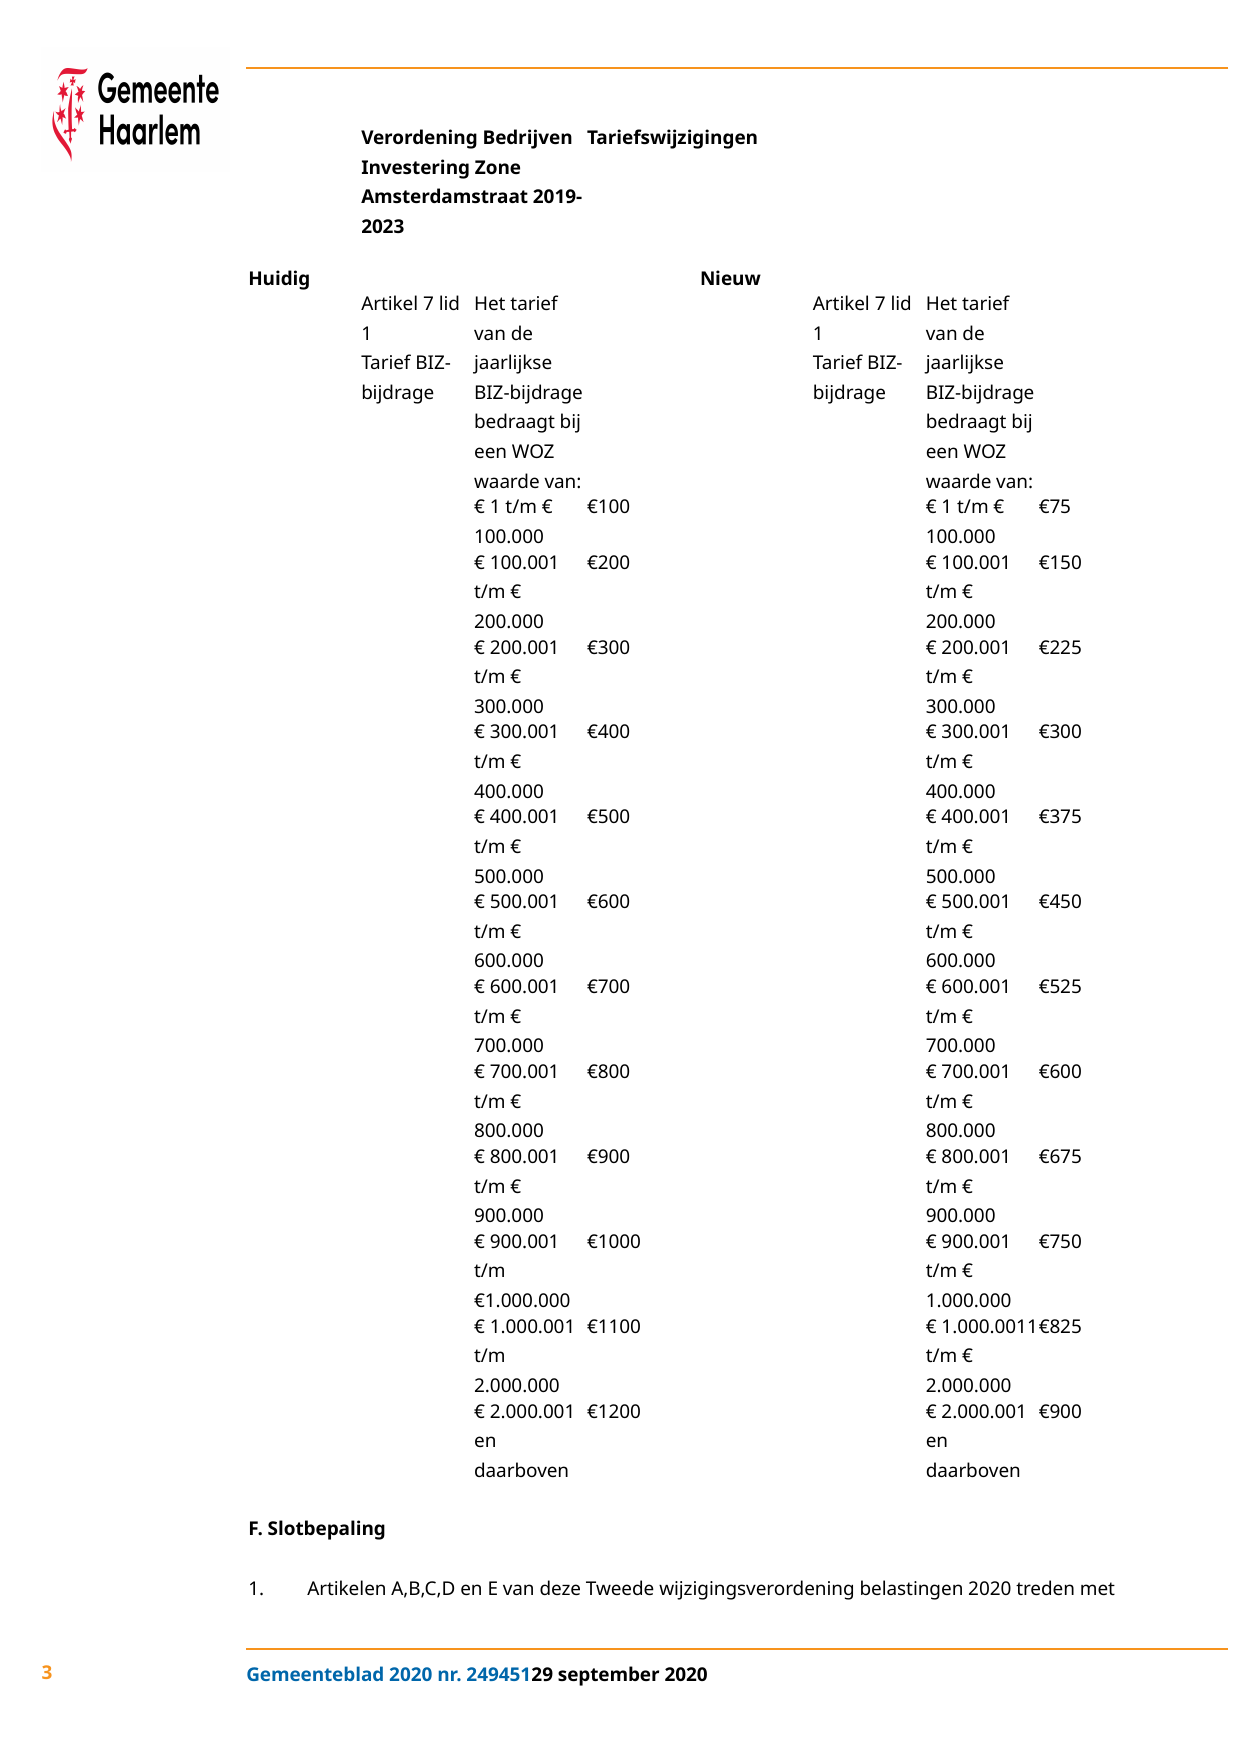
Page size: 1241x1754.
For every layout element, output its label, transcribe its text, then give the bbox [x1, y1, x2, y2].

table_cell € 1.000.0011 t/m € 2.000.000 [926, 1313, 1038, 1398]
table_cell [361, 1313, 474, 1398]
table_cell € 800.001 t/m € 900.000 [474, 1143, 587, 1228]
table_cell € 500.001 t/m € 600.000 [926, 889, 1038, 973]
table_cell [1039, 265, 1152, 290]
table_cell [248, 239, 1152, 265]
table_cell €675 [1039, 1143, 1152, 1228]
table_cell [813, 974, 926, 1058]
table_cell € 700.001 t/m € 800.000 [474, 1058, 587, 1143]
table_cell [248, 1398, 361, 1483]
table_cell € 600.001 t/m € 700.000 [926, 974, 1038, 1058]
table_cell [248, 889, 361, 973]
table_cell [248, 494, 361, 549]
table_cell [361, 549, 474, 634]
table_cell [700, 1143, 813, 1228]
list Artikelen A,B,C,D en E van deze Tweede wijzigingsverordening belastingen 2020 treden met [248, 1575, 1152, 1601]
picture [41, 47, 231, 172]
table_cell € 1.000.001 t/m 2.000.000 [474, 1313, 587, 1398]
table_cell [700, 974, 813, 1058]
table_cell [813, 1143, 926, 1228]
table_header [248, 125, 361, 239]
table_cell €525 [1039, 974, 1152, 1058]
table_cell €1100 [587, 1313, 700, 1398]
table_cell € 700.001 t/m € 800.000 [926, 1058, 1038, 1143]
table_cell [248, 804, 361, 888]
table_cell [813, 494, 926, 549]
table_cell [361, 719, 474, 804]
table_cell € 200.001 t/m € 300.000 [926, 634, 1038, 719]
table_cell €800 [587, 1058, 700, 1143]
table_cell €900 [1039, 1398, 1152, 1483]
table_cell €300 [1039, 719, 1152, 804]
table_cell [700, 1313, 813, 1398]
table_cell €100 [587, 494, 700, 549]
table_cell € 600.001 t/m € 700.000 [474, 974, 587, 1058]
table_cell [700, 1058, 813, 1143]
table_cell € 200.001 t/m € 300.000 [474, 634, 587, 719]
table_cell € 100.001 t/m € 200.000 [474, 549, 587, 634]
table_cell € 400.001 t/m € 500.000 [474, 804, 587, 888]
table_cell [813, 889, 926, 973]
table_cell [248, 1313, 361, 1398]
table_cell [813, 634, 926, 719]
table_cell €225 [1039, 634, 1152, 719]
table_cell [700, 1398, 813, 1483]
table_cell €375 [1039, 804, 1152, 888]
table_cell [700, 804, 813, 888]
table_cell € 2.000.001 en daarboven [926, 1398, 1038, 1483]
table_cell € 800.001 t/m € 900.000 [926, 1143, 1038, 1228]
table_cell [700, 549, 813, 634]
table_cell Nieuw [700, 265, 1038, 290]
table_cell €400 [587, 719, 700, 804]
table_cell [361, 634, 474, 719]
table_cell €1000 [587, 1228, 700, 1313]
table_cell [700, 1228, 813, 1313]
table_cell [813, 719, 926, 804]
table_cell Het tarief van de jaarlijkse BIZ-bijdrage bedraagt bij een WOZ waarde van: [926, 290, 1038, 494]
table_cell [813, 804, 926, 888]
table_cell Huidig [248, 265, 587, 290]
table_cell [248, 1058, 361, 1143]
table_cell [248, 1143, 361, 1228]
table_cell € 500.001 t/m € 600.000 [474, 889, 587, 973]
table_cell [700, 494, 813, 549]
table_cell [361, 889, 474, 973]
table_cell € 900.001 t/m € 1.000.000 [926, 1228, 1038, 1313]
table_cell €1200 [587, 1398, 700, 1483]
table_cell [248, 719, 361, 804]
table_cell € 2.000.001 en daarboven [474, 1398, 587, 1483]
table_cell €75 [1039, 494, 1152, 549]
table_cell [248, 634, 361, 719]
text F. Slotbepaling [248, 1516, 1152, 1541]
table_cell €825 [1039, 1313, 1152, 1398]
table_cell € 400.001 t/m € 500.000 [926, 804, 1038, 888]
table_header Verordening Bedrijven Investering Zone Amsterdamstraat 2019-2023 [361, 125, 587, 239]
table_cell €200 [587, 549, 700, 634]
table_cell [700, 889, 813, 973]
table_cell [700, 634, 813, 719]
table_cell €600 [587, 889, 700, 973]
table_cell €900 [587, 1143, 700, 1228]
table_header Tariefswijzigingen [587, 125, 1152, 239]
table_cell [813, 1228, 926, 1313]
table_cell €700 [587, 974, 700, 1058]
table_cell € 300.001 t/m € 400.000 [926, 719, 1038, 804]
table_cell €300 [587, 634, 700, 719]
table_cell €500 [587, 804, 700, 888]
table_cell [361, 1398, 474, 1483]
table_cell [248, 974, 361, 1058]
table_cell [248, 290, 361, 494]
table_cell Artikel 7 lid 1 Tarief BIZ-bijdrage [813, 290, 926, 494]
table_cell [361, 1058, 474, 1143]
table_cell [361, 494, 474, 549]
table_cell [361, 1228, 474, 1313]
table_cell € 900.001 t/m €1.000.000 [474, 1228, 587, 1313]
table_cell €750 [1039, 1228, 1152, 1313]
table_cell €450 [1039, 889, 1152, 973]
table_cell [587, 265, 700, 290]
table_cell [700, 719, 813, 804]
table_cell [361, 1143, 474, 1228]
table_cell [1039, 290, 1152, 494]
table_cell € 1 t/m € 100.000 [474, 494, 587, 549]
table_cell € 300.001 t/m € 400.000 [474, 719, 587, 804]
table_cell Het tarief van de jaarlijkse BIZ-bijdrage bedraagt bij een WOZ waarde van: [474, 290, 587, 494]
table_cell Artikel 7 lid 1 Tarief BIZ-bijdrage [361, 290, 474, 494]
table_cell [248, 1228, 361, 1313]
table_cell €150 [1039, 549, 1152, 634]
table_cell [813, 1313, 926, 1398]
table_cell [813, 1398, 926, 1483]
table_cell € 1 t/m € 100.000 [926, 494, 1038, 549]
table_cell [248, 549, 361, 634]
table_cell [813, 1058, 926, 1143]
table_cell [813, 549, 926, 634]
table_cell [361, 974, 474, 1058]
table_cell [700, 290, 813, 494]
table_cell € 100.001 t/m € 200.000 [926, 549, 1038, 634]
table_cell €600 [1039, 1058, 1152, 1143]
table_cell [361, 804, 474, 888]
table_cell [587, 290, 700, 494]
